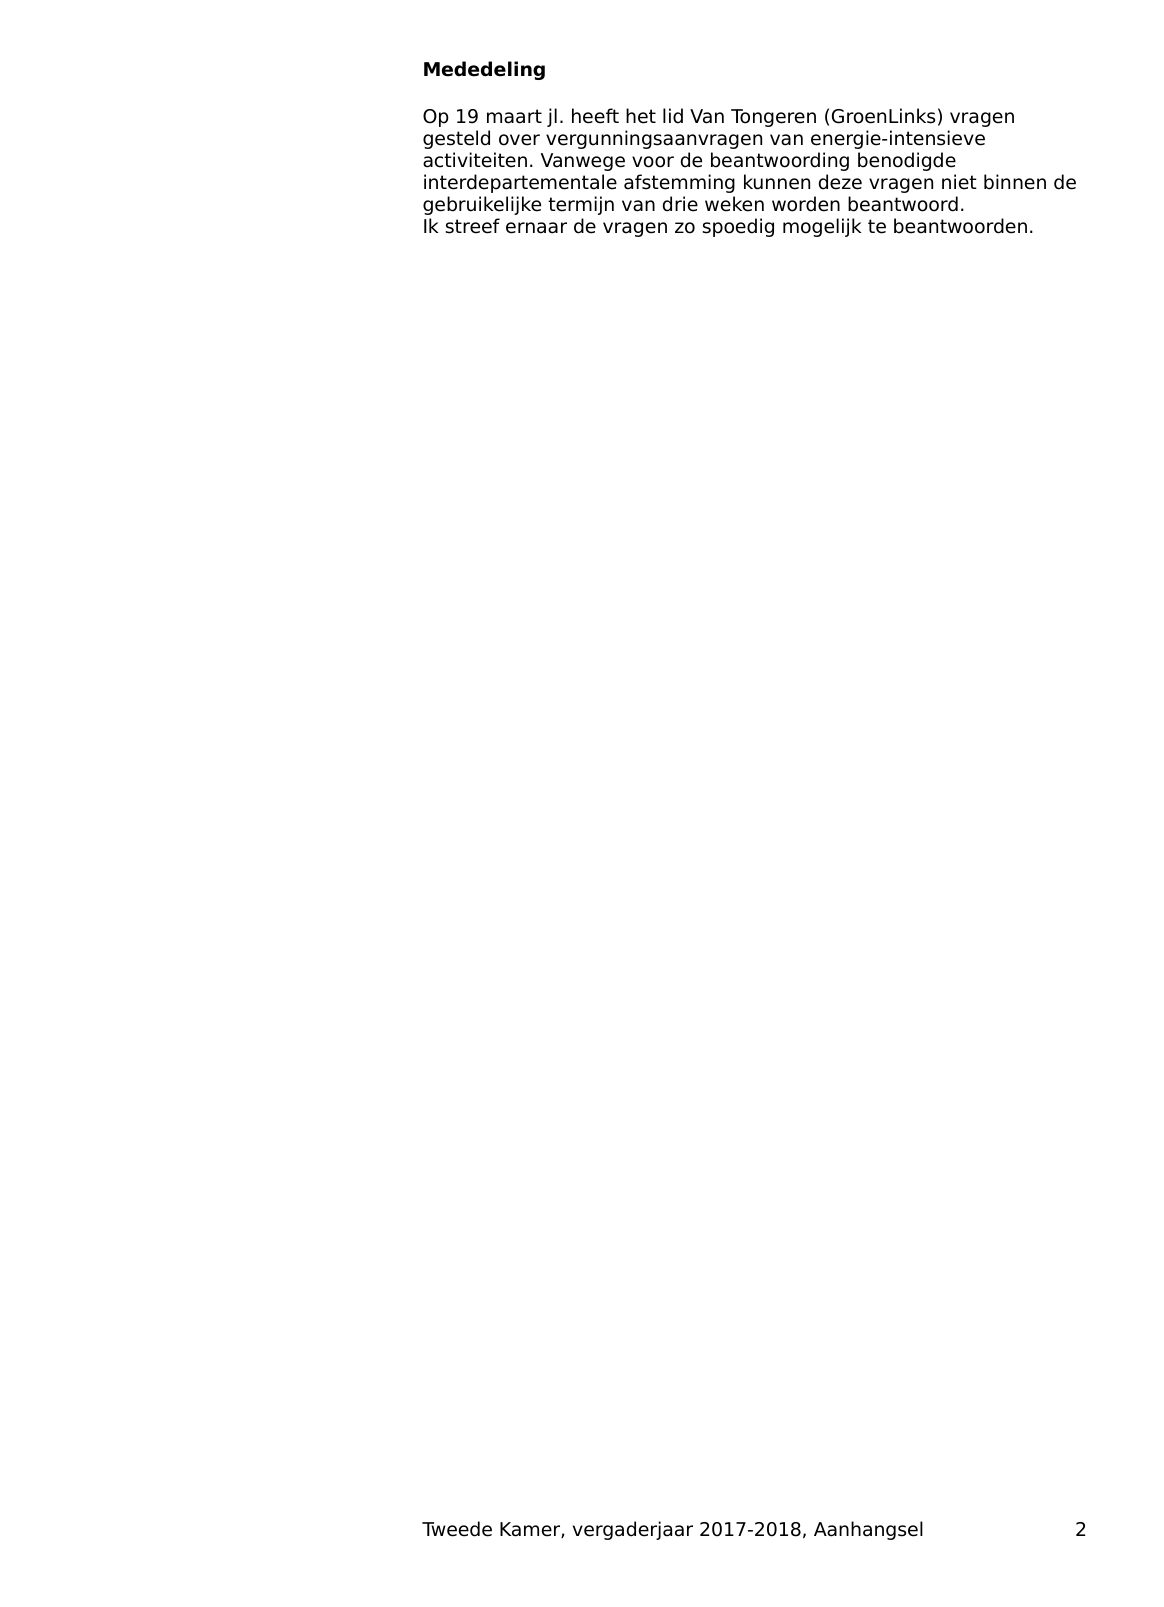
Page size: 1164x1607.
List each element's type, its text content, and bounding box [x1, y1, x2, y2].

subtitle Mededeling [422, 59, 1087, 81]
text Ik streef ernaar de vragen zo spoedig mogelijk te beantwoorden. [422, 216, 1087, 238]
text Op 19 maart jl. heeft het lid Van Tongeren (GroenLinks) vragen gesteld over vergunningsaanvragen van energie-intensieve activiteiten. Vanwege voor de beantwoording benodigde interdepartementale afstemming kunnen deze vragen niet binnen de gebruikelijke termijn van drie weken worden beantwoord. [422, 106, 1087, 216]
